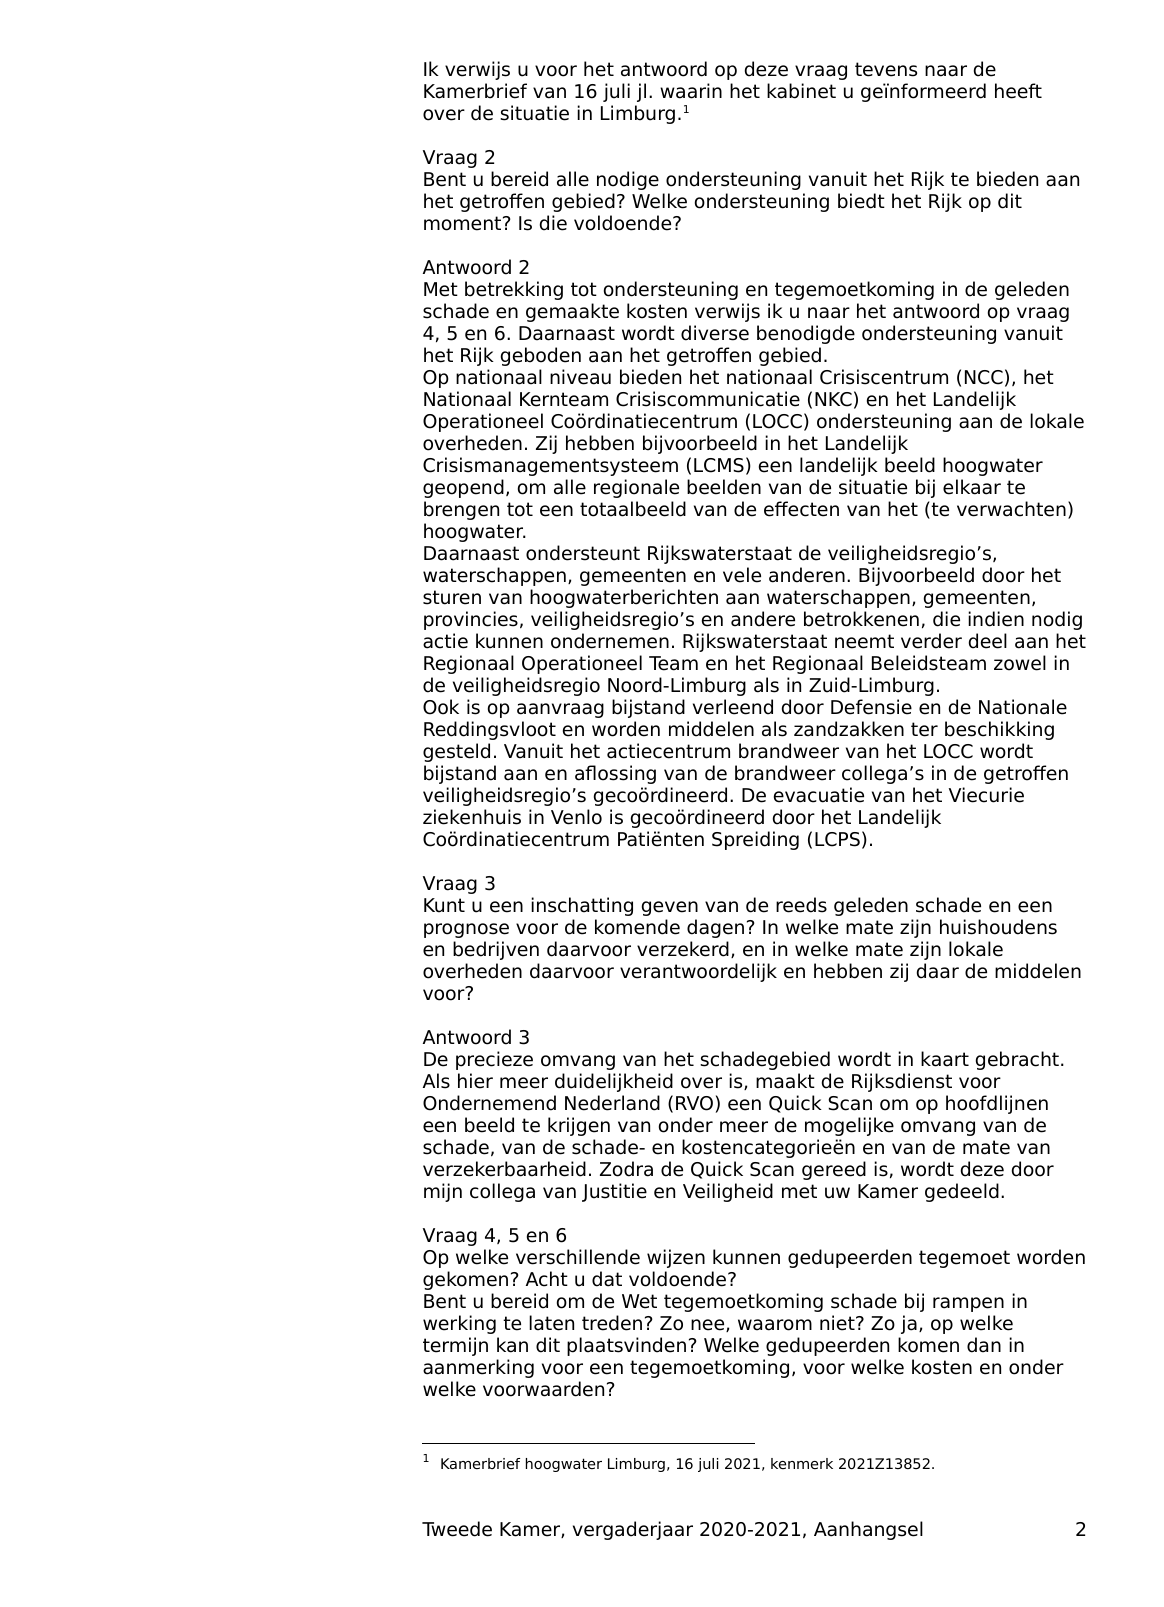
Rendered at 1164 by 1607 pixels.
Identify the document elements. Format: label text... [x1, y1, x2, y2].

text Daarnaast ondersteunt Rijkswaterstaat de veiligheidsregio’s, waterschappen, gemeenten en vele anderen. Bijvoorbeeld door het sturen van hoogwaterberichten aan waterschappen, gemeenten, provincies, veiligheidsregio’s en andere betrokkenen, die indien nodig actie kunnen ondernemen. Rijkswaterstaat neemt verder deel aan het Regionaal Operationeel Team en het Regionaal Beleidsteam zowel in de veiligheidsregio Noord-Limburg als in Zuid-Limburg. [422, 543, 1087, 697]
text Bent u bereid alle nodige ondersteuning vanuit het Rijk te bieden aan het getroffen gebied? Welke ondersteuning biedt het Rijk op dit moment? Is die voldoende? [422, 169, 1087, 235]
text Ik verwijs u voor het antwoord op deze vraag tevens naar de Kamerbrief van 16 juli jl. waarin het kabinet u geïnformeerd heeft over de situatie in Limburg. [422, 59, 1087, 125]
text Kunt u een inschatting geven van de reeds geleden schade en een prognose voor de komende dagen? In welke mate zijn huishoudens en bedrijven daarvoor verzekerd, en in welke mate zijn lokale overheden daarvoor verantwoordelijk en hebben zij daar de middelen voor? [422, 895, 1087, 1005]
text Bent u bereid om de Wet tegemoetkoming schade bij rampen in werking te laten treden? Zo nee, waarom niet? Zo ja, op welke termijn kan dit plaatsvinden? Welke gedupeerden komen dan in aanmerking voor een tegemoetkoming, voor welke kosten en onder welke voorwaarden? [422, 1291, 1087, 1401]
text Vraag 4, 5 en 6 [422, 1225, 1087, 1247]
text Op welke verschillende wijzen kunnen gedupeerden tegemoet worden gekomen? Acht u dat voldoende? [422, 1247, 1087, 1291]
text Ook is op aanvraag bijstand verleend door Defensie en de Nationale Reddingsvloot en worden middelen als zandzakken ter beschikking gesteld. Vanuit het actiecentrum brandweer van het LOCC wordt bijstand aan en aflossing van de brandweer collega’s in de getroffen veiligheidsregio’s gecoördineerd. De evacuatie van het Viecurie ziekenhuis in Venlo is gecoördineerd door het Landelijk Coördinatiecentrum Patiënten Spreiding (LCPS). [422, 697, 1087, 851]
text De precieze omvang van het schadegebied wordt in kaart gebracht. Als hier meer duidelijkheid over is, maakt de Rijksdienst voor Ondernemend Nederland (RVO) een Quick Scan om op hoofdlijnen een beeld te krijgen van onder meer de mogelijke omvang van de schade, van de schade- en kostencategorieën en van de mate van verzekerbaarheid. Zodra de Quick Scan gereed is, wordt deze door mijn collega van Justitie en Veiligheid met uw Kamer gedeeld. [422, 1049, 1087, 1203]
text Vraag 2 [422, 147, 1087, 169]
text Op nationaal niveau bieden het nationaal Crisiscentrum (NCC), het Nationaal Kernteam Crisiscommunicatie (NKC) en het Landelijk Operationeel Coördinatiecentrum (LOCC) ondersteuning aan de lokale overheden. Zij hebben bijvoorbeeld in het Landelijk Crisismanagementsysteem (LCMS) een landelijk beeld hoogwater geopend, om alle regionale beelden van de situatie bij elkaar te brengen tot een totaalbeeld van de effecten van het (te verwachten) hoogwater. [422, 367, 1087, 543]
text Antwoord 2 [422, 257, 1087, 279]
text Antwoord 3 [422, 1027, 1087, 1049]
text Kamerbrief hoogwater Limburg, 16 juli 2021, kenmerk 2021Z13852. [422, 1452, 1087, 1474]
text Met betrekking tot ondersteuning en tegemoetkoming in de geleden schade en gemaakte kosten verwijs ik u naar het antwoord op vraag 4, 5 en 6. Daarnaast wordt diverse benodigde ondersteuning vanuit het Rijk geboden aan het getroffen gebied. [422, 279, 1087, 367]
text Vraag 3 [422, 873, 1087, 895]
